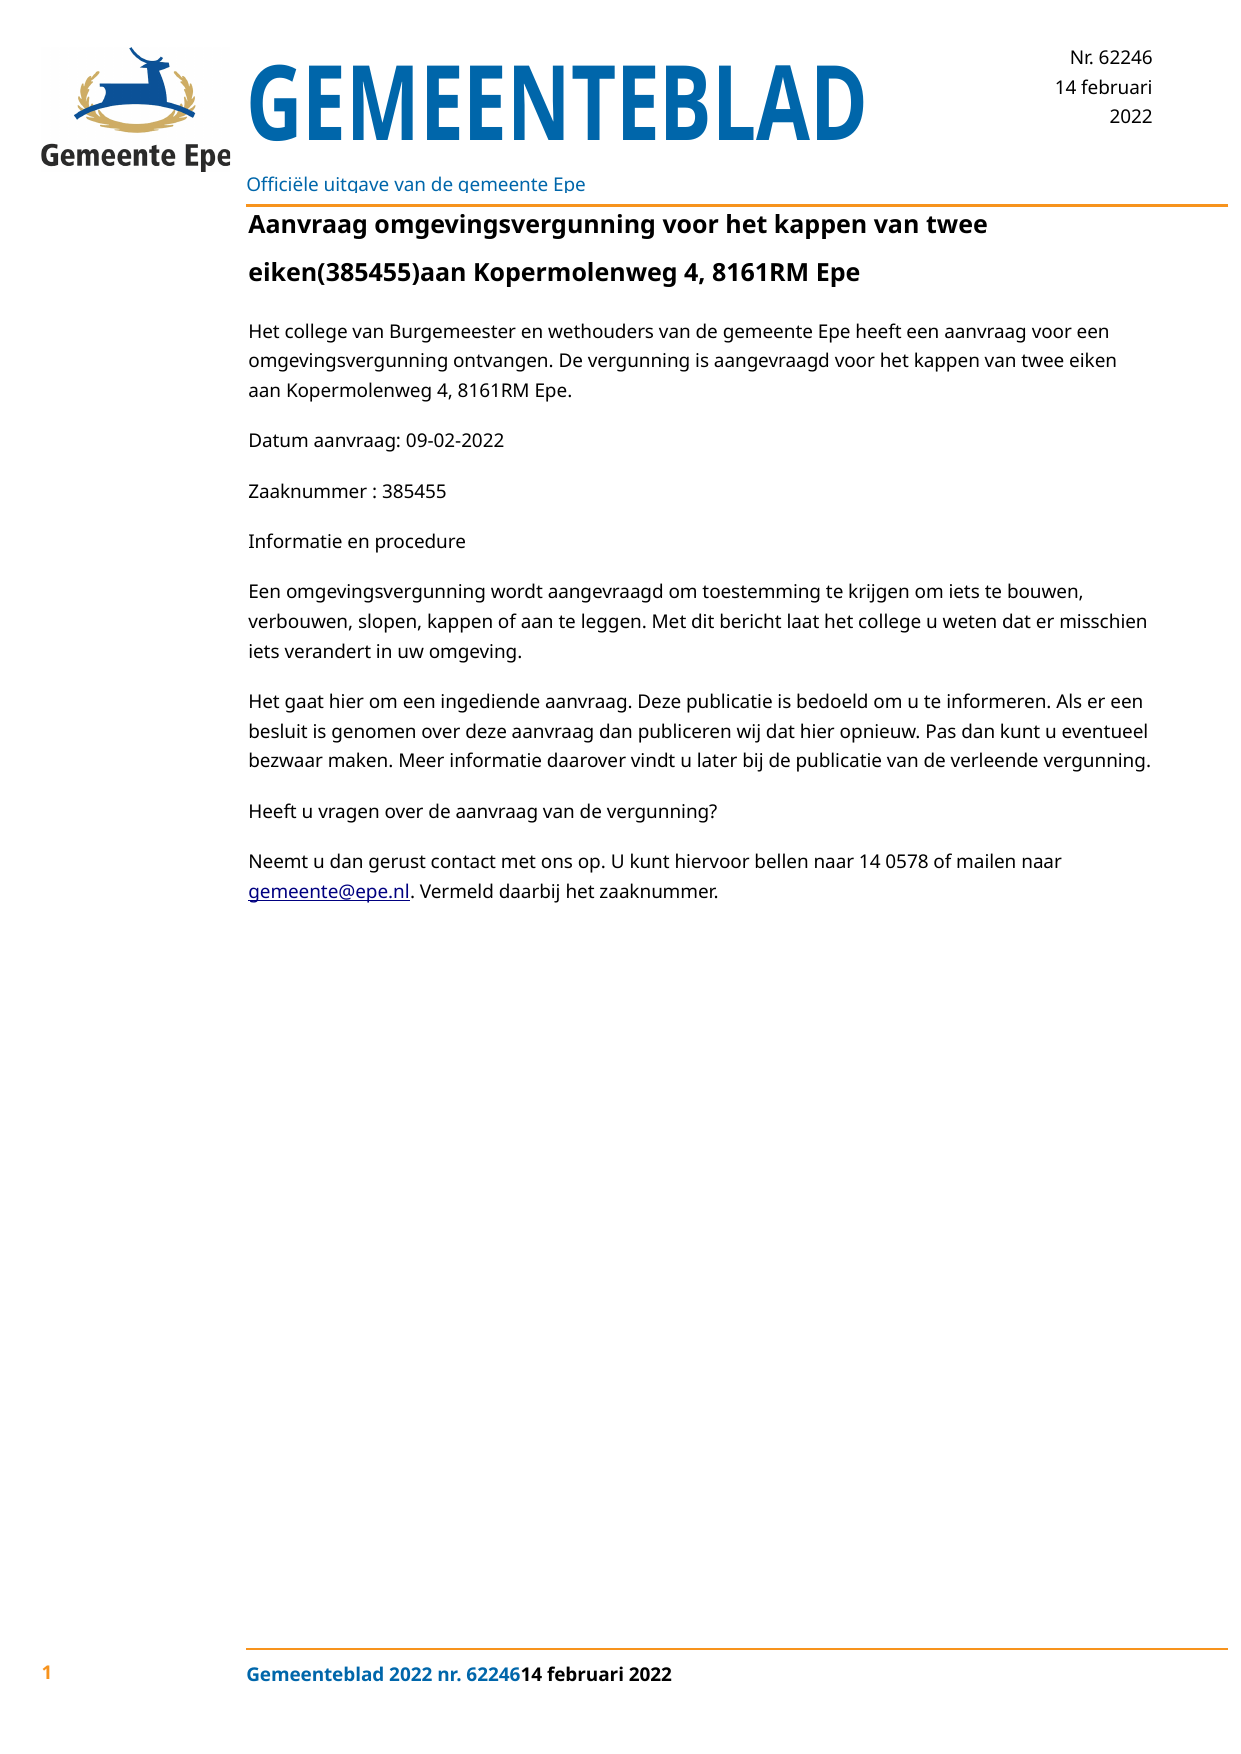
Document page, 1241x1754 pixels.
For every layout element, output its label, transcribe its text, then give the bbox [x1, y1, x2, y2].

text Het college van Burgemeester en wethouders van de gemeente Epe heeft een aanvraag voor een omgevingsvergunning ontvangen. De vergunning is aangevraagd voor het kappen van twee eiken aan Kopermolenweg 4, 8161RM Epe. [248, 318, 1152, 403]
text Zaaknummer : 385455 [248, 478, 1152, 504]
text Informatie en procedure [248, 528, 1152, 554]
text Aanvraag omgevingsvergunning voor het kappen van twee eiken(385455)aan Kopermolenweg 4, 8161RM Epe [248, 207, 1152, 288]
text Het gaat hier om een ingediende aanvraag. Deze publicatie is bedoeld om u te informeren. Als er een besluit is genomen over deze aanvraag dan publiceren wij dat hier opnieuw. Pas dan kunt u eventueel bezwaar maken. Meer informatie daarover vindt u later bij de publicatie van de verleende vergunning. [248, 688, 1152, 773]
text Datum aanvraag: 09-02-2022 [248, 427, 1152, 453]
text Een omgevingsvergunning wordt aangevraagd om toestemming te krijgen om iets te bouwen, verbouwen, slopen, kappen of aan te leggen. Met dit bericht laat het college u weten dat er misschien iets verandert in uw omgeving. [248, 579, 1152, 664]
text Heeft u vragen over de aanvraag van de vergunning? [248, 798, 1152, 824]
picture [41, 47, 231, 172]
text Neemt u dan gerust contact met ons op. U kunt hiervoor bellen naar 14 0578 of mailen naar gemeente@epe.nl. Vermeld daarbij het zaaknummer. [248, 848, 1152, 904]
